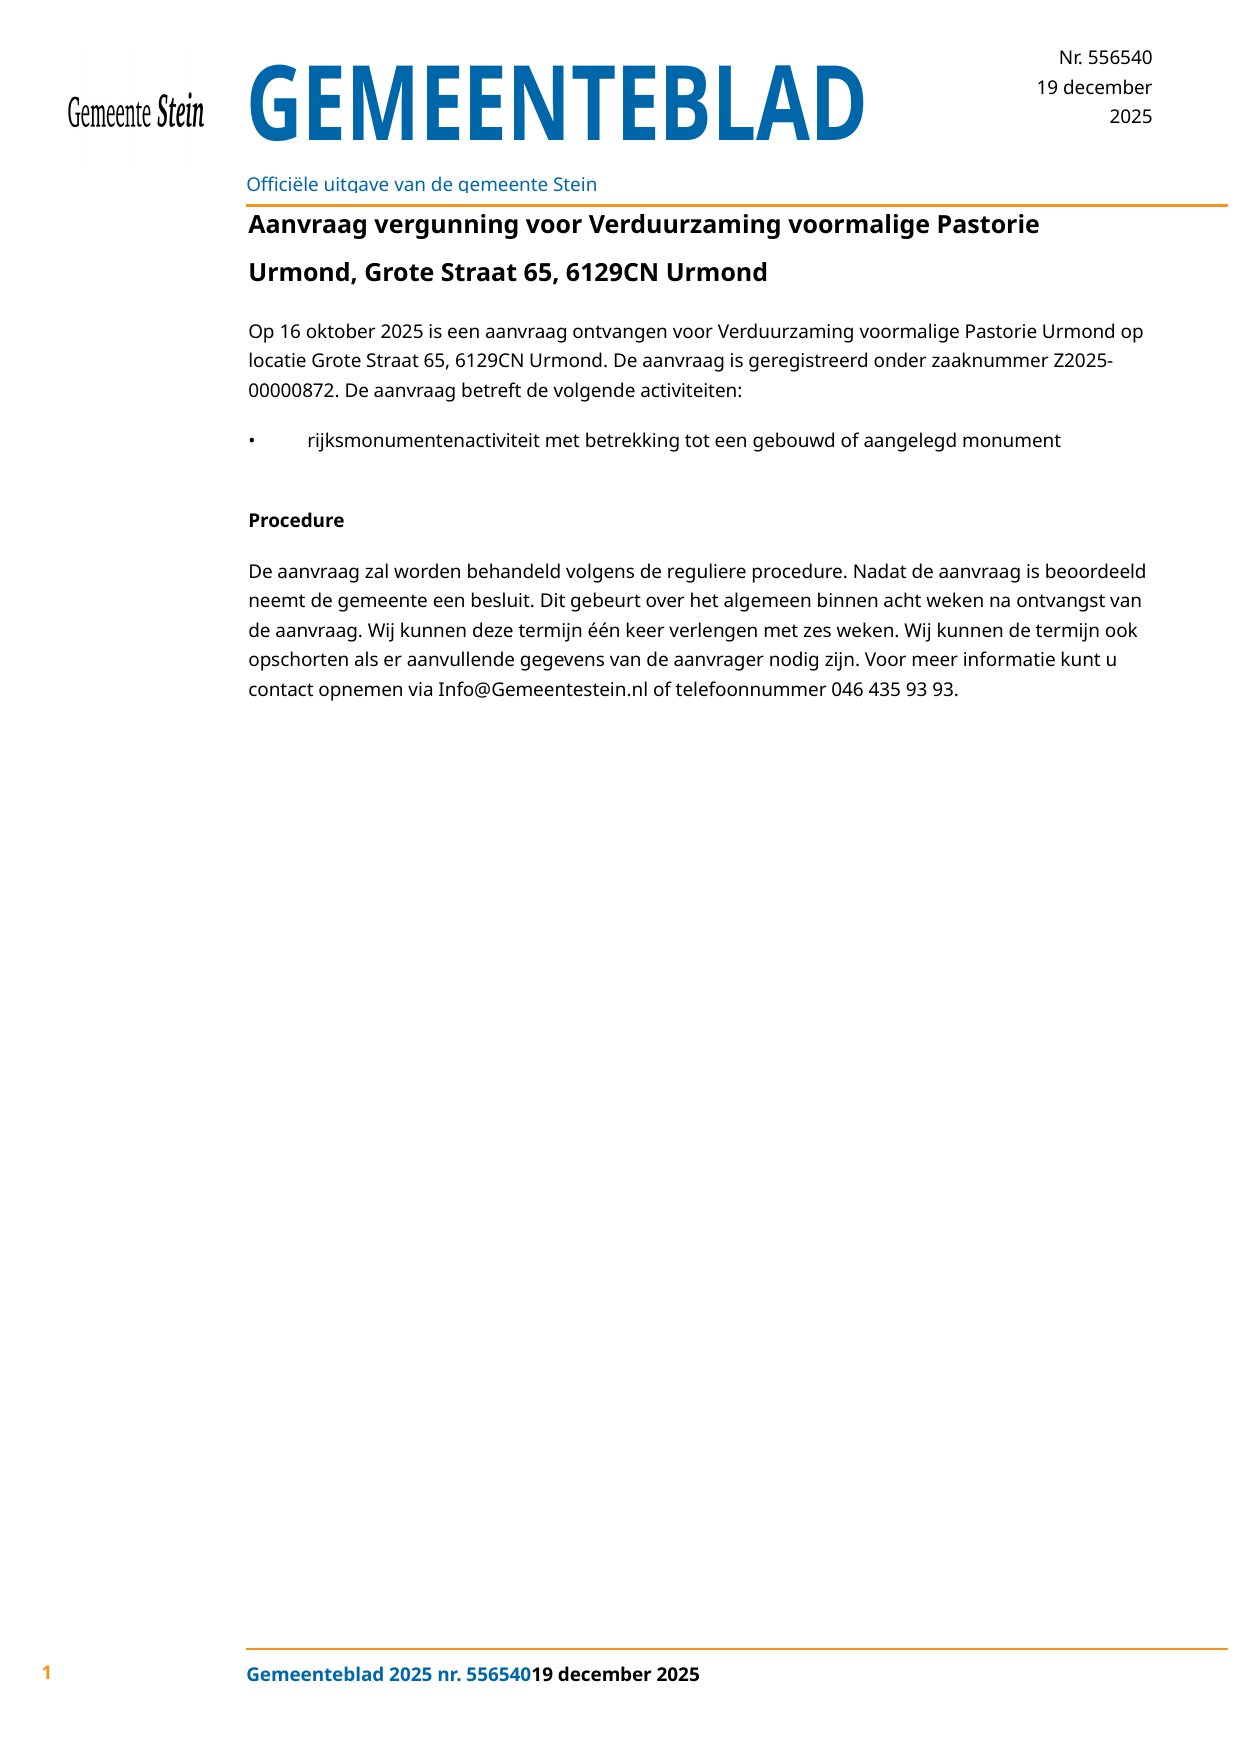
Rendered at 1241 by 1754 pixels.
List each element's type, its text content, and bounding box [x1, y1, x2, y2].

text Aanvraag vergunning voor Verduurzaming voormalige Pastorie Urmond, Grote Straat 65, 6129CN Urmond [248, 207, 1152, 288]
text Op 16 oktober 2025 is een aanvraag ontvangen voor Verduurzaming voormalige Pastorie Urmond op locatie Grote Straat 65, 6129CN Urmond. De aanvraag is geregistreerd onder zaaknummer Z2025-00000872. De aanvraag betreft de volgende activiteiten: [248, 318, 1152, 403]
picture [41, 47, 231, 172]
text Procedure [248, 507, 1152, 533]
text De aanvraag zal worden behandeld volgens de reguliere procedure. Nadat de aanvraag is beoordeeld neemt de gemeente een besluit. Dit gebeurt over het algemeen binnen acht weken na ontvangst van de aanvraag. Wij kunnen deze termijn één keer verlengen met zes weken. Wij kunnen de termijn ook opschorten als er aanvullende gegevens van de aanvrager nodig zijn. Voor meer informatie kunt u contact opnemen via Info@Gemeentestein.nl of telefoonnummer 046 435 93 93. [248, 558, 1152, 702]
list rijksmonumentenactiviteit met betrekking tot een gebouwd of aangelegd monument [248, 427, 1152, 453]
